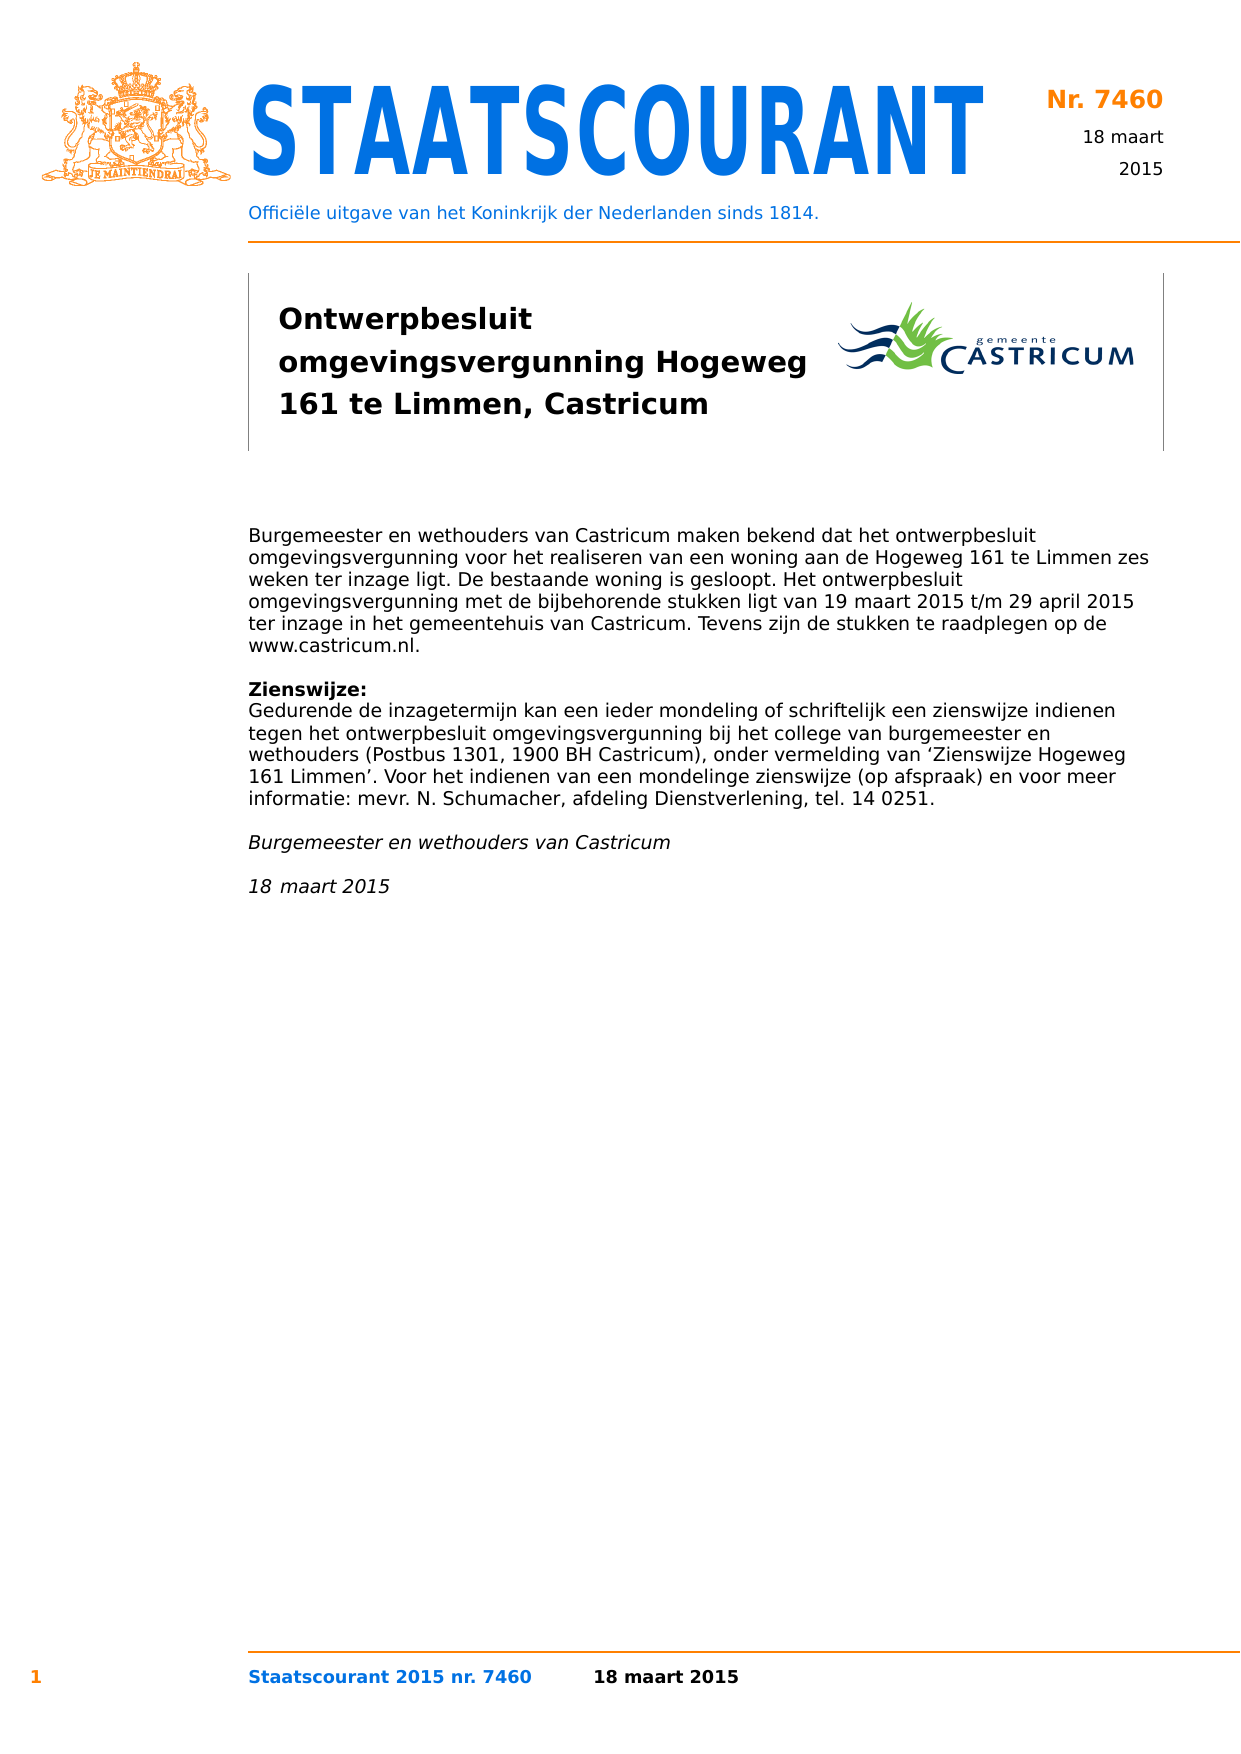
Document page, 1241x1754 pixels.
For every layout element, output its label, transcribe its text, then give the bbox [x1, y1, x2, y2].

text Burgemeester en wethouders van Castricum maken bekend dat het ontwerpbesluit omgevingsvergunning voor het realiseren van een woning aan de Hogeweg 161 te Limmen zes weken ter inzage ligt. De bestaande woning is gesloopt. Het ontwerpbesluit omgevingsvergunning met de bijbehorende stukken ligt van 19 maart 2015 t/m 29 april 2015 ter inzage in het gemeentehuis van Castricum. Tevens zijn de stukken te raadplegen op de www.castricum.nl. [248, 525, 1163, 657]
text Zienswijze: [248, 678, 1163, 700]
table_cell 2015 [998, 153, 1240, 203]
table_cell 18 maart [998, 121, 1240, 153]
subtitle Ontwerpbesluit omgevingsvergunning Hogeweg 161 te Limmen, Castricum [249, 273, 1163, 451]
text Burgemeester en wethouders van Castricum [248, 832, 1163, 854]
picture [838, 302, 1134, 374]
table_header [25, 62, 248, 241]
table_header STAATSCOURANT [248, 62, 998, 203]
picture [41, 62, 231, 186]
text 18 maart 2015 [248, 876, 1163, 898]
table_cell Officiële uitgave van het Koninkrijk der Nederlanden sinds 1814. [248, 203, 1240, 241]
table_header Nr. 7460 [998, 62, 1240, 121]
text Gedurende de inzagetermijn kan een ieder mondeling of schriftelijk een zienswijze indienen tegen het ontwerpbesluit omgevingsvergunning bij het college van burgemeester en wethouders (Postbus 1301, 1900 BH Castricum), onder vermelding van ‘Zienswijze Hogeweg 161 Limmen’. Voor het indienen van een mondelinge zienswijze (op afspraak) en voor meer informatie: mevr. N. Schumacher, afdeling Dienstverlening, tel. 14 0251. [248, 700, 1163, 810]
